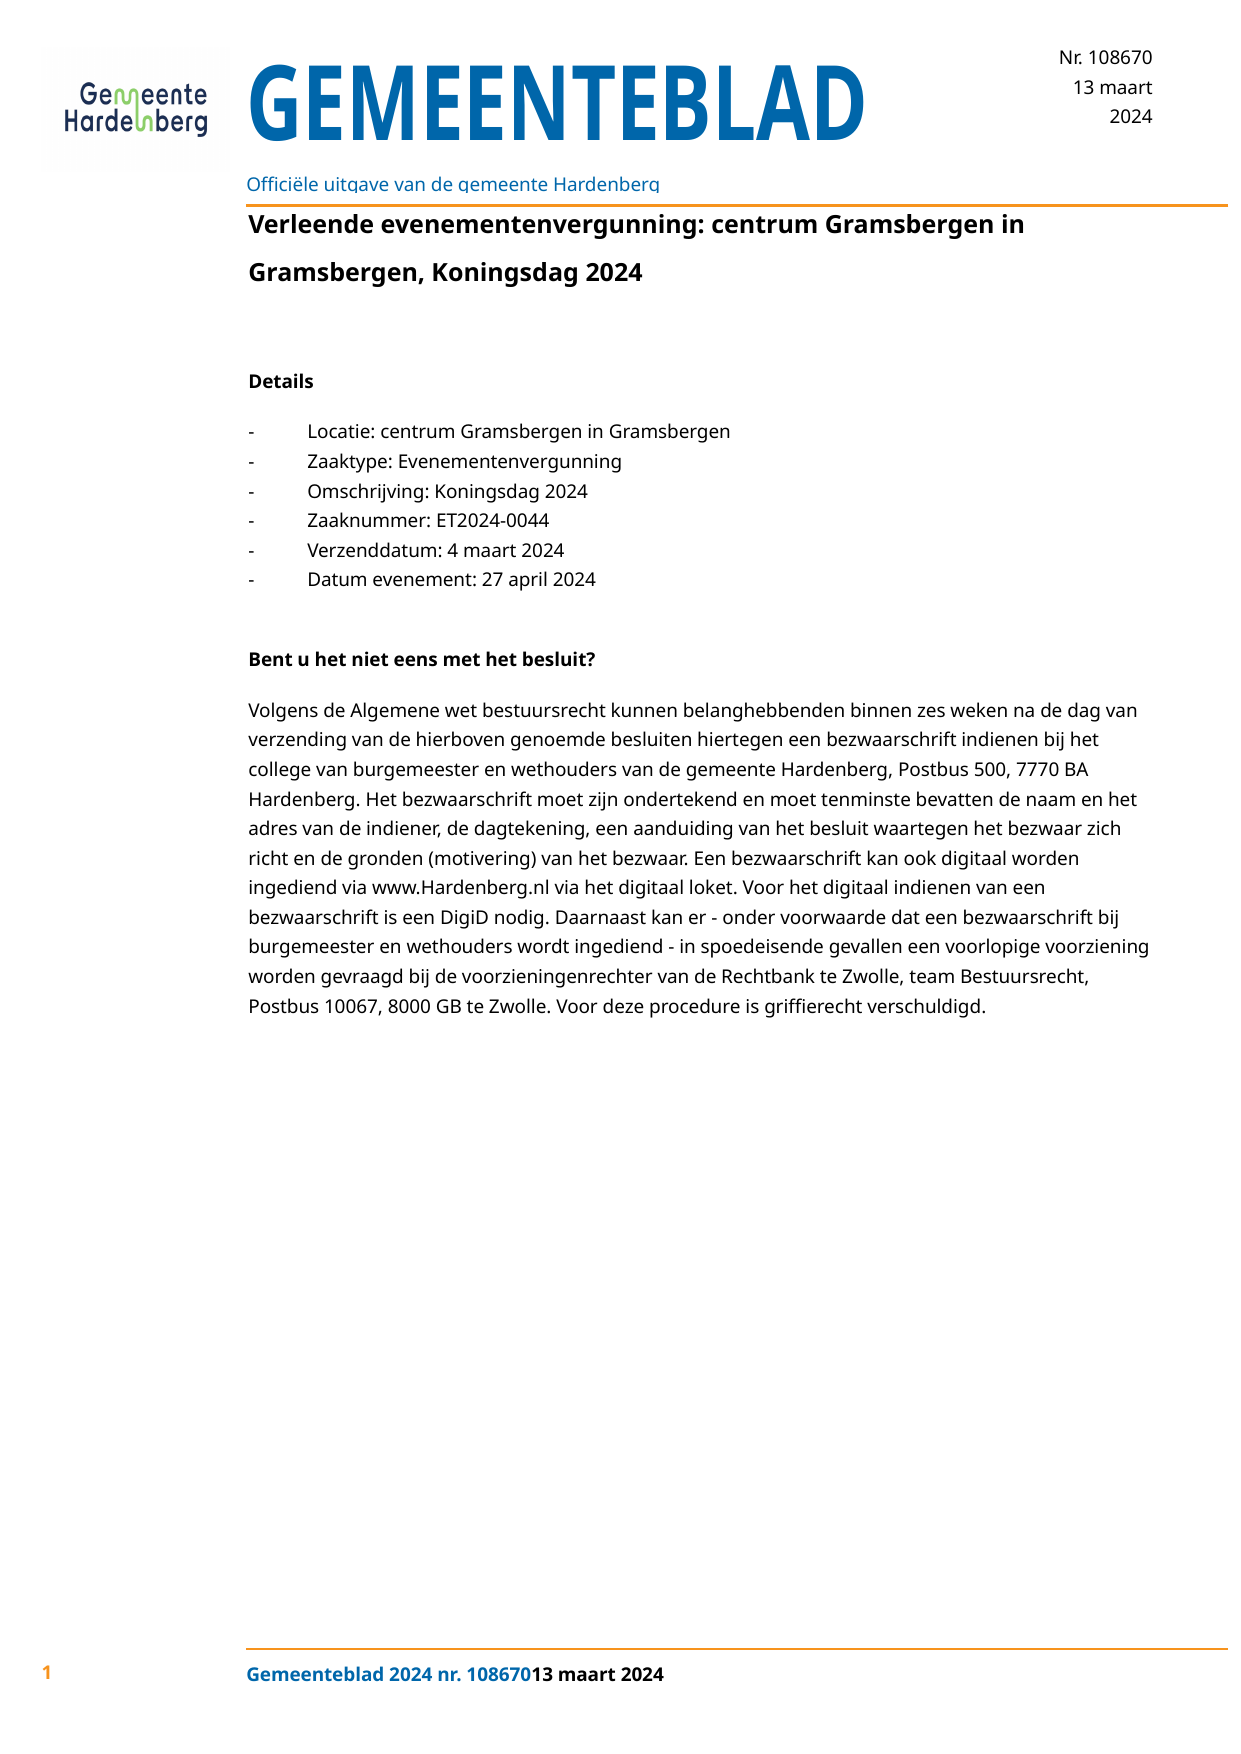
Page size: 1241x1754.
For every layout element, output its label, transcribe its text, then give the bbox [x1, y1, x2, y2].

list Locatie: centrum Gramsbergen in Gramsbergen [248, 419, 1152, 444]
text Volgens de Algemene wet bestuursrecht kunnen belanghebbenden binnen zes weken na de dag van verzending van de hierboven genoemde besluiten hiertegen een bezwaarschrift indienen bij het college van burgemeester en wethouders van de gemeente Hardenberg, Postbus 500, 7770 BA Hardenberg. Het bezwaarschrift moet zijn ondertekend en moet tenminste bevatten de naam en het adres van de indiener, de dagtekening, een aanduiding van het besluit waartegen het bezwaar zich richt en de gronden (motivering) van het bezwaar. Een bezwaarschrift kan ook digitaal worden ingediend via www.Hardenberg.nl via het digitaal loket. Voor het digitaal indienen van een bezwaarschrift is een DigiD nodig. Daarnaast kan er - onder voorwaarde dat een bezwaarschrift bij burgemeester en wethouders wordt ingediend - in spoedeisende gevallen een voorlopige voorziening worden gevraagd bij de voorzieningenrechter van de Rechtbank te Zwolle, team Bestuursrecht, Postbus 10067, 8000 GB te Zwolle. Voor deze procedure is griffierecht verschuldigd. [248, 697, 1152, 1019]
list Omschrijving: Koningsdag 2024 [248, 478, 1152, 504]
picture [41, 47, 231, 172]
text Details [248, 368, 1152, 394]
list Zaaknummer: ET2024-0044 [248, 507, 1152, 533]
list Zaaktype: Evenementenvergunning [248, 448, 1152, 474]
list Verzenddatum: 4 maart 2024 [248, 537, 1152, 563]
list Datum evenement: 27 april 2024 [248, 567, 1152, 592]
text Verleende evenementenvergunning: centrum Gramsbergen in Gramsbergen, Koningsdag 2024 [248, 207, 1152, 288]
text Bent u het niet eens met het besluit? [248, 647, 1152, 672]
